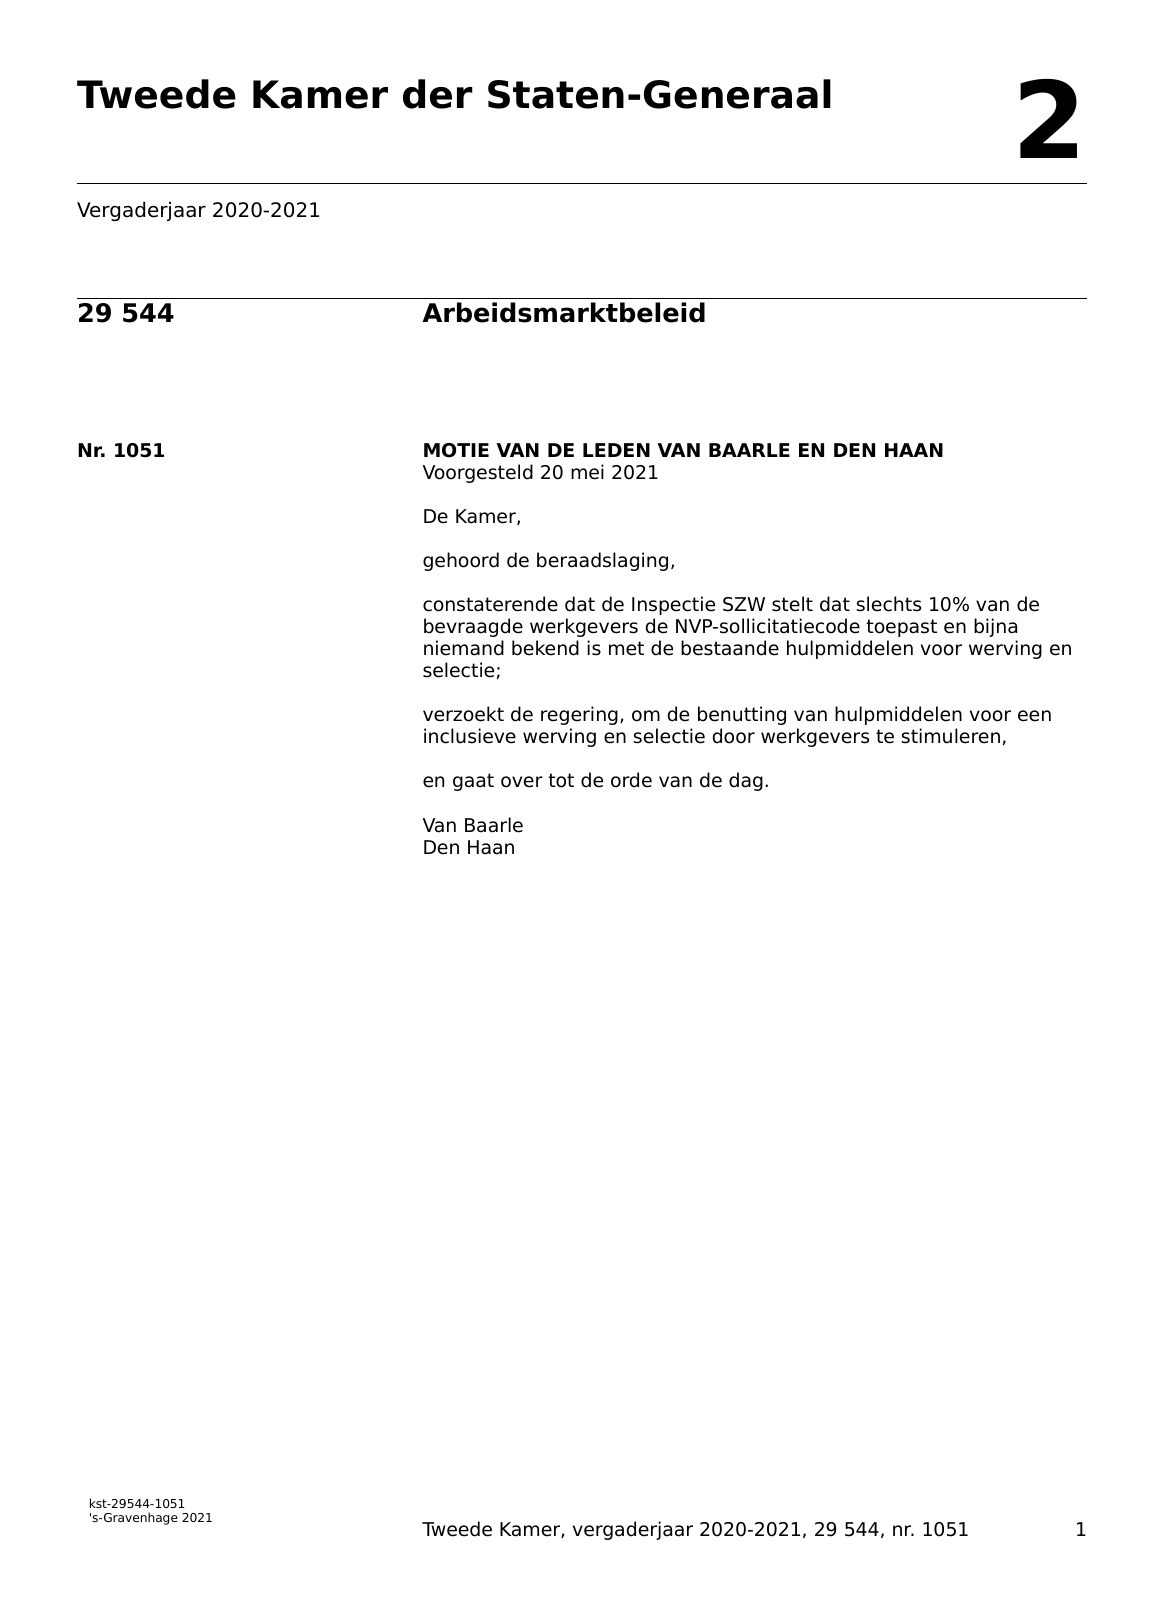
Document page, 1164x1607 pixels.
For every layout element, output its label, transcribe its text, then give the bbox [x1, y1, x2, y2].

text De Kamer, [422, 506, 1087, 528]
text 's-Gravenhage 2021 [88, 1511, 323, 1525]
text verzoekt de regering, om de benutting van hulpmiddelen voor een inclusieve werving en selectie door werkgevers te stimuleren, [422, 704, 1087, 748]
text en gaat over tot de orde van de dag. [422, 770, 1087, 792]
text kst-29544-1051 [88, 1497, 323, 1511]
subtitle Nr. 1051 MOTIE VAN DE LEDEN VAN BAARLE EN DEN HAAN [77, 440, 1087, 462]
subtitle 29 544 Arbeidsmarktbeleid [77, 299, 1087, 329]
text constaterende dat de Inspectie SZW stelt dat slechts 10% van de bevraagde werkgevers de NVP-sollicitatiecode toepast en bijna niemand bekend is met de bestaande hulpmiddelen voor werving en selectie; [422, 594, 1087, 682]
table_header Tweede Kamer der Staten-Generaal [77, 59, 886, 183]
text Voorgesteld 20 mei 2021 [422, 462, 1087, 484]
text gehoord de beraadslaging, [422, 550, 1087, 572]
text Van Baarle [422, 814, 1087, 837]
text Den Haan [422, 837, 1087, 858]
table_cell Vergaderjaar 2020-2021 [77, 184, 1087, 298]
table_header 2 [886, 59, 1087, 183]
